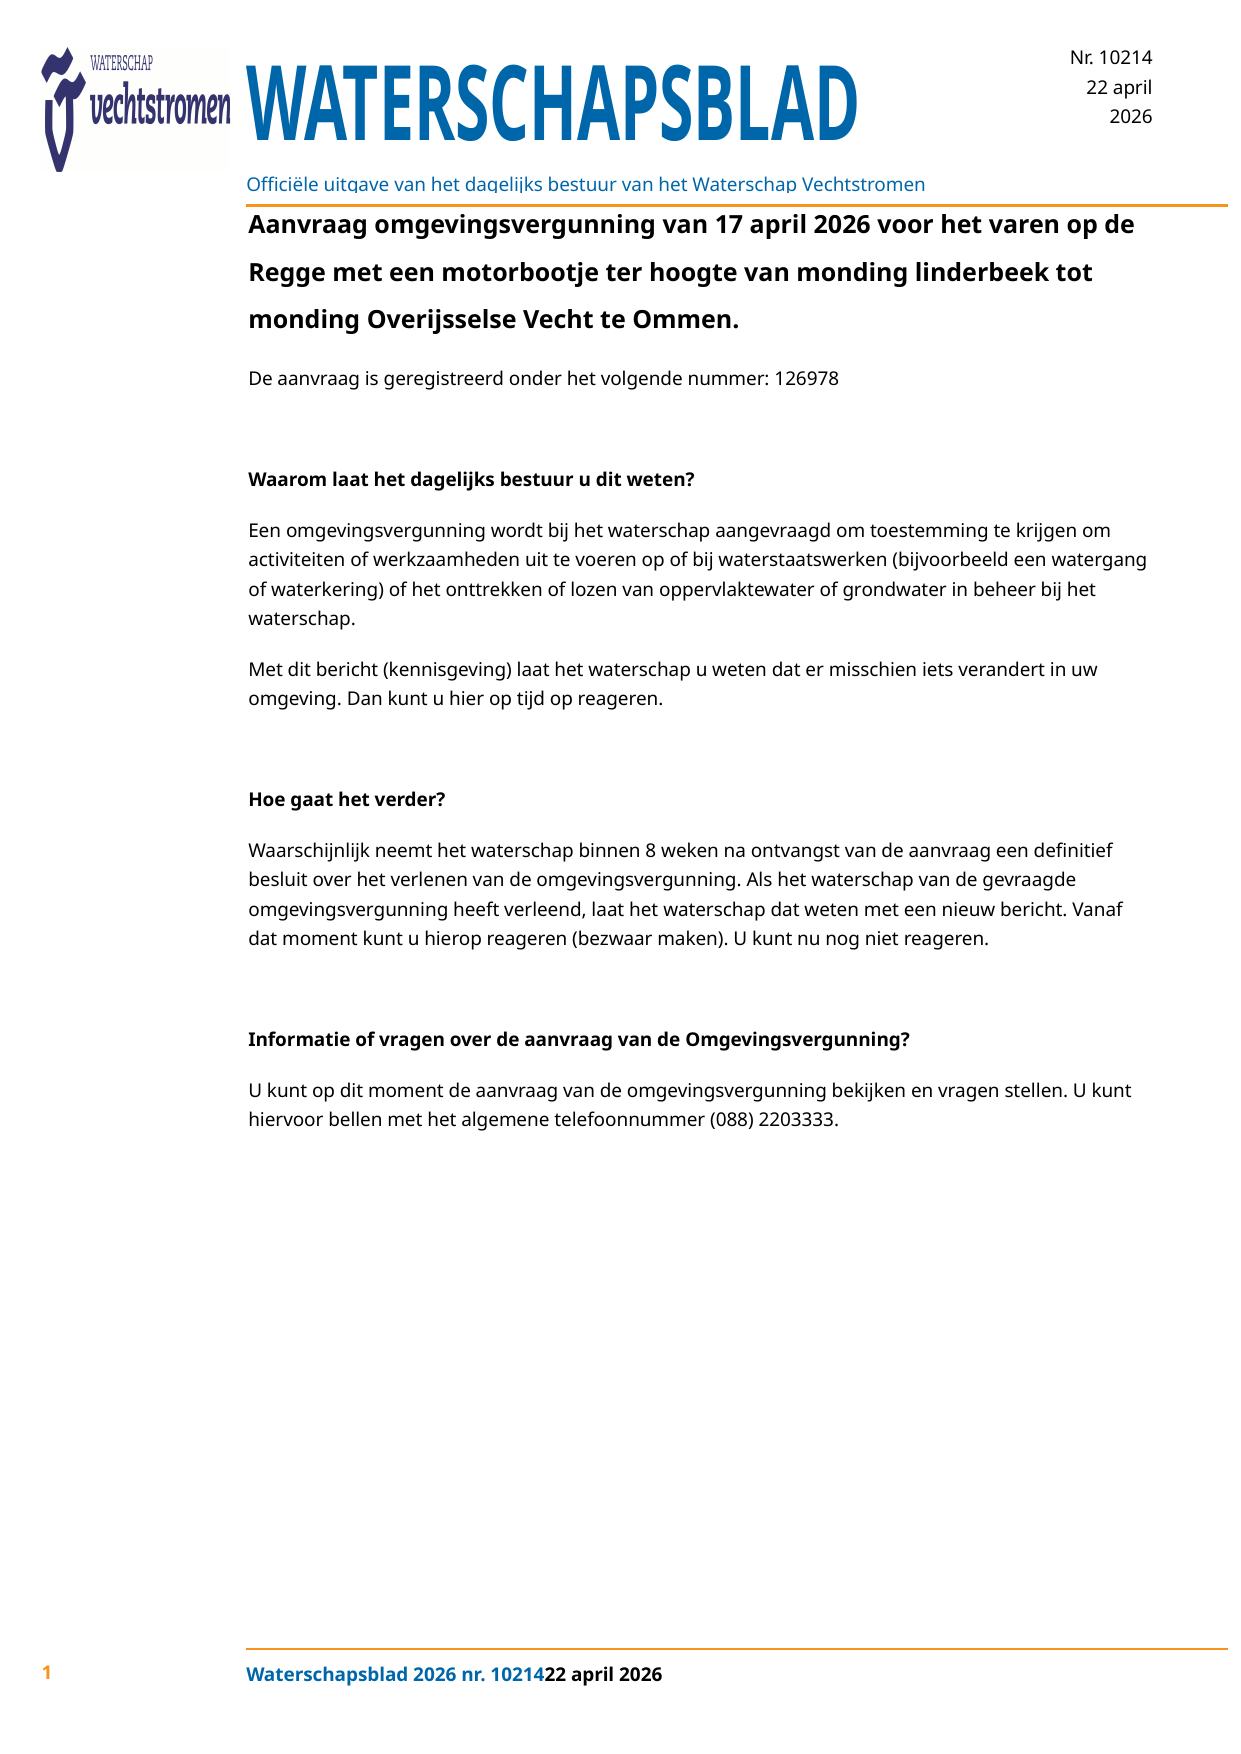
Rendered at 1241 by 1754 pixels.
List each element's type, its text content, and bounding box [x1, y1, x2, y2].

picture [41, 47, 231, 172]
text Waarschijnlijk neemt het waterschap binnen 8 weken na ontvangst van de aanvraag een definitief besluit over het verlenen van de omgevingsvergunning. Als het waterschap van de gevraagde omgevingsvergunning heeft verleend, laat het waterschap dat weten met een nieuw bericht. Vanaf dat moment kunt u hierop reageren (bezwaar maken). U kunt nu nog niet reageren. [248, 837, 1152, 951]
text De aanvraag is geregistreerd onder het volgende nummer: 126978 [248, 366, 1152, 391]
text U kunt op dit moment de aanvraag van de omgevingsvergunning bekijken en vragen stellen. U kunt hiervoor bellen met het algemene telefoonnummer (088) 2203333. [248, 1077, 1152, 1132]
text Met dit bericht (kennisgeving) laat het waterschap u weten dat er misschien iets verandert in uw omgeving. Dan kunt u hier op tijd op reageren. [248, 656, 1152, 711]
text Een omgevingsvergunning wordt bij het waterschap aangevraagd om toestemming te krijgen om activiteiten of werkzaamheden uit te voeren op of bij waterstaatswerken (bijvoorbeeld een watergang of waterkering) of het onttrekken of lozen van oppervlaktewater of grondwater in beheer bij het waterschap. [248, 517, 1152, 631]
text Aanvraag omgevingsvergunning van 17 april 2026 voor het varen op de Regge met een motorbootje ter hoogte van monding linderbeek tot monding Overijsselse Vecht te Ommen. [248, 207, 1152, 336]
text Informatie of vragen over de aanvraag van de Omgevingsvergunning? [248, 1026, 1152, 1052]
text Waarom laat het dagelijks bestuur u dit weten? [248, 466, 1152, 492]
text Hoe gaat het verder? [248, 786, 1152, 812]
